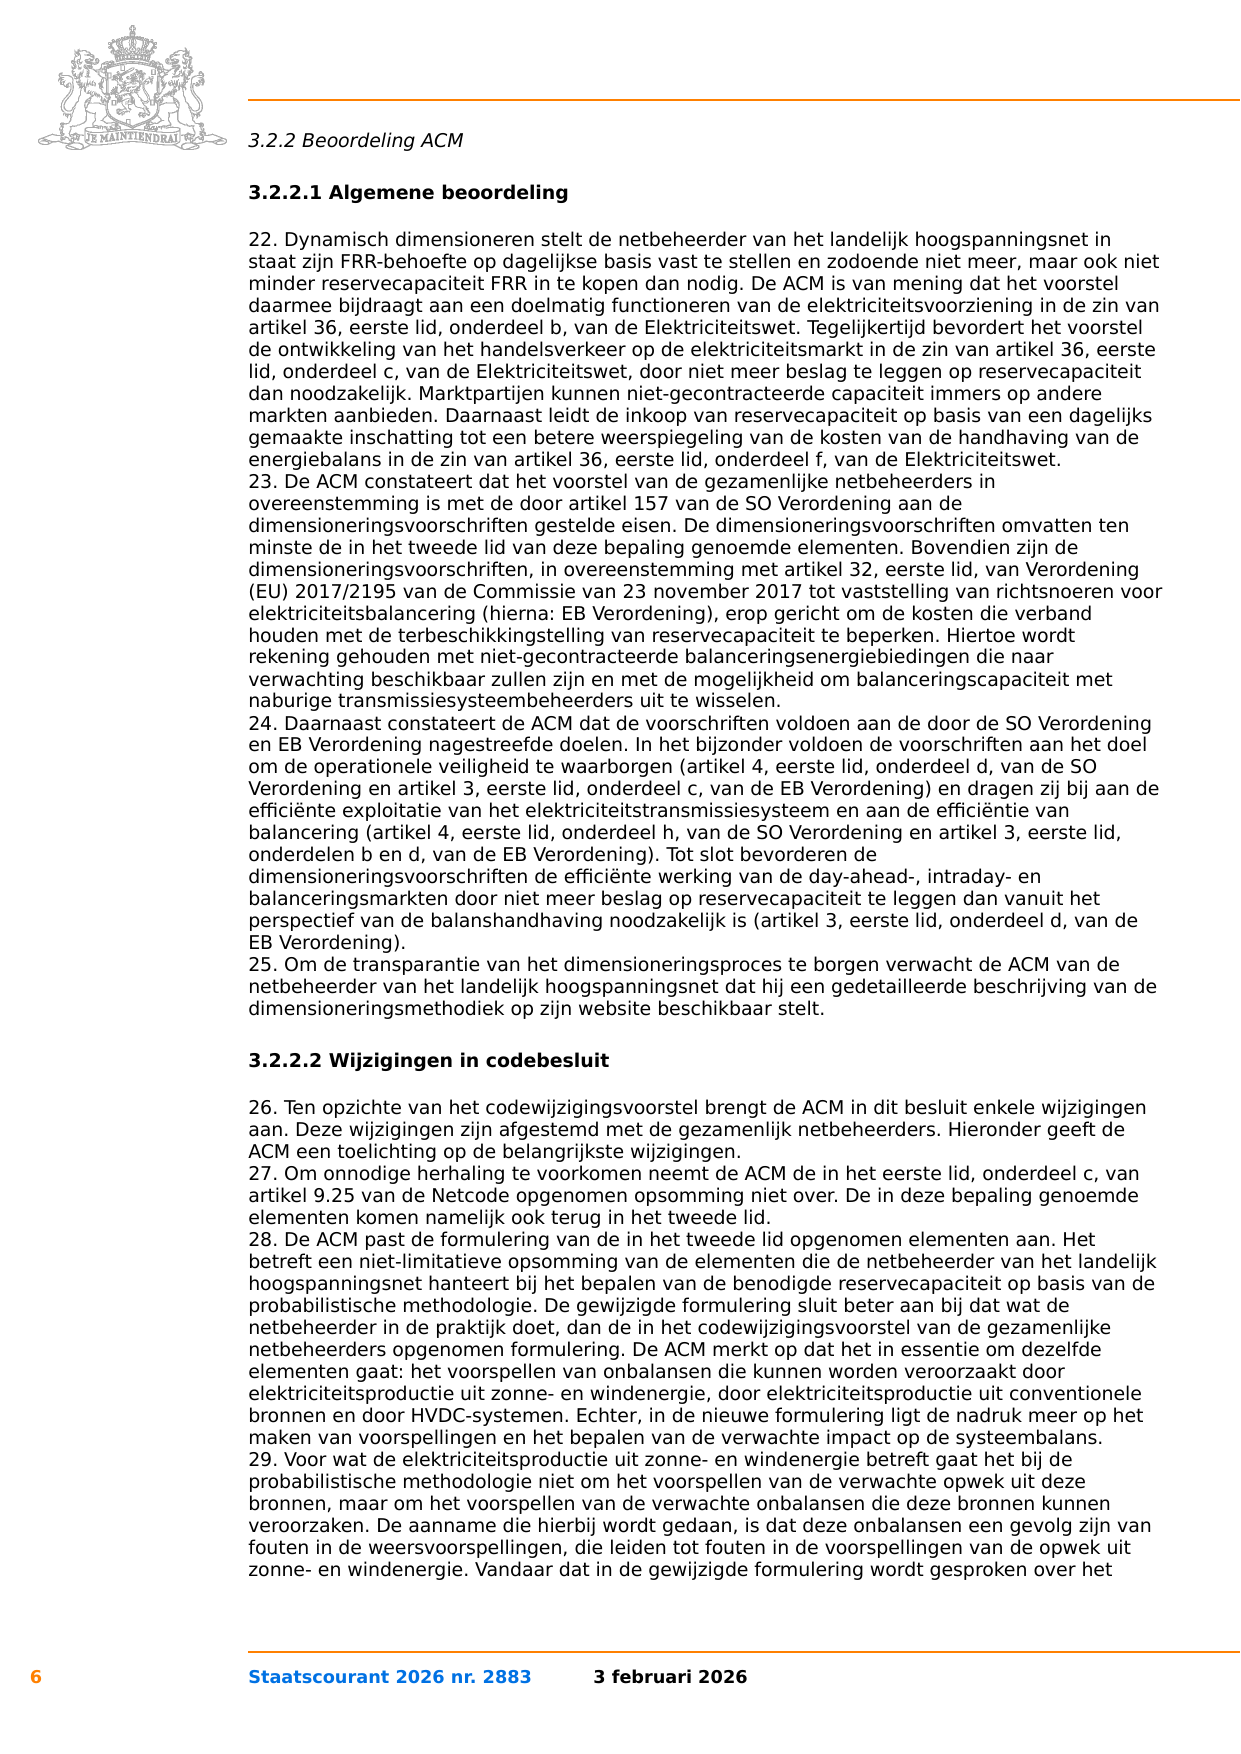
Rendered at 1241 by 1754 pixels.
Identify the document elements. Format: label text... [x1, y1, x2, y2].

text 22. Dynamisch dimensioneren stelt de netbeheerder van het landelijk hoogspanningsnet in staat zijn FRR-behoefte op dagelijkse basis vast te stellen en zodoende niet meer, maar ook niet minder reservecapaciteit FRR in te kopen dan nodig. De ACM is van mening dat het voorstel daarmee bijdraagt aan een doelmatig functioneren van de elektriciteitsvoorziening in de zin van artikel 36, eerste lid, onderdeel b, van de Elektriciteitswet. Tegelijkertijd bevordert het voorstel de ontwikkeling van het handelsverkeer op de elektriciteitsmarkt in de zin van artikel 36, eerste lid, onderdeel c, van de Elektriciteitswet, door niet meer beslag te leggen op reservecapaciteit dan noodzakelijk. Marktpartijen kunnen niet-gecontracteerde capaciteit immers op andere markten aanbieden. Daarnaast leidt de inkoop van reservecapaciteit op basis van een dagelijks gemaakte inschatting tot een betere weerspiegeling van de kosten van de handhaving van de energiebalans in de zin van artikel 36, eerste lid, onderdeel f, van de Elektriciteitswet. [248, 229, 1163, 471]
text 25. Om de transparantie van het dimensioneringsproces te borgen verwacht de ACM van de netbeheerder van het landelijk hoogspanningsnet dat hij een gedetailleerde beschrijving van de dimensioneringsmethodiek op zijn website beschikbaar stelt. [248, 954, 1163, 1020]
text 27. Om onnodige herhaling te voorkomen neemt de ACM de in het eerste lid, onderdeel c, van artikel 9.25 van de Netcode opgenomen opsomming niet over. De in deze bepaling genoemde elementen komen namelijk ook terug in het tweede lid. [248, 1163, 1163, 1229]
text 26. Ten opzichte van het codewijzigingsvoorstel brengt de ACM in dit besluit enkele wijzigingen aan. Deze wijzigingen zijn afgestemd met de gezamenlijk netbeheerders. Hieronder geeft de ACM een toelichting op de belangrijkste wijzigingen. [248, 1097, 1163, 1163]
subtitle 3.2.2.2 Wijzigingen in codebesluit [248, 1050, 1163, 1072]
text 23. De ACM constateert dat het voorstel van de gezamenlijke netbeheerders in overeenstemming is met de door artikel 157 van de SO Verordening aan de dimensioneringsvoorschriften gestelde eisen. De dimensioneringsvoorschriften omvatten ten minste de in het tweede lid van deze bepaling genoemde elementen. Bovendien zijn de dimensioneringsvoorschriften, in overeenstemming met artikel 32, eerste lid, van Verordening (EU) 2017/2195 van de Commissie van 23 november 2017 tot vaststelling van richtsnoeren voor elektriciteitsbalancering (hierna: EB Verordening), erop gericht om de kosten die verband houden met de terbeschikkingstelling van reservecapaciteit te beperken. Hiertoe wordt rekening gehouden met niet-gecontracteerde balanceringsenergiebiedingen die naar verwachting beschikbaar zullen zijn en met de mogelijkheid om balanceringscapaciteit met naburige transmissiesysteembeheerders uit te wisselen. [248, 471, 1163, 712]
subtitle 3.2.2 Beoordeling ACM [248, 130, 1163, 152]
subtitle 3.2.2.1 Algemene beoordeling [248, 182, 1163, 204]
text 28. De ACM past de formulering van de in het tweede lid opgenomen elementen aan. Het betreft een niet-limitatieve opsomming van de elementen die de netbeheerder van het landelijk hoogspanningsnet hanteert bij het bepalen van de benodigde reservecapaciteit op basis van de probabilistische methodologie. De gewijzigde formulering sluit beter aan bij dat wat de netbeheerder in de praktijk doet, dan de in het codewijzigingsvoorstel van de gezamenlijke netbeheerders opgenomen formulering. De ACM merkt op dat het in essentie om dezelfde elementen gaat: het voorspellen van onbalansen die kunnen worden veroorzaakt door elektriciteitsproductie uit zonne- en windenergie, door elektriciteitsproductie uit conventionele bronnen en door HVDC-systemen. Echter, in de nieuwe formulering ligt de nadruk meer op het maken van voorspellingen en het bepalen van de verwachte impact op de systeembalans. [248, 1229, 1163, 1449]
text 29. Voor wat de elektriciteitsproductie uit zonne- en windenergie betreft gaat het bij de probabilistische methodologie niet om het voorspellen van de verwachte opwek uit deze bronnen, maar om het voorspellen van de verwachte onbalansen die deze bronnen kunnen veroorzaken. De aanname die hierbij wordt gedaan, is dat deze onbalansen een gevolg zijn van fouten in de weersvoorspellingen, die leiden tot fouten in de voorspellingen van de opwek uit zonne- en windenergie. Vandaar dat in de gewijzigde formulering wordt gesproken over het [248, 1449, 1163, 1581]
text 24. Daarnaast constateert de ACM dat de voorschriften voldoen aan de door de SO Verordening en EB Verordening nagestreefde doelen. In het bijzonder voldoen de voorschriften aan het doel om de operationele veiligheid te waarborgen (artikel 4, eerste lid, onderdeel d, van de SO Verordening en artikel 3, eerste lid, onderdeel c, van de EB Verordening) en dragen zij bij aan de efficiënte exploitatie van het elektriciteitstransmissiesysteem en aan de efficiëntie van balancering (artikel 4, eerste lid, onderdeel h, van de SO Verordening en artikel 3, eerste lid, onderdelen b en d, van de EB Verordening). Tot slot bevorderen de dimensioneringsvoorschriften de efficiënte werking van de day-ahead-, intraday- en balanceringsmarkten door niet meer beslag op reservecapaciteit te leggen dan vanuit het perspectief van de balanshandhaving noodzakelijk is (artikel 3, eerste lid, onderdeel d, van de EB Verordening). [248, 712, 1163, 954]
picture [38, 25, 227, 150]
